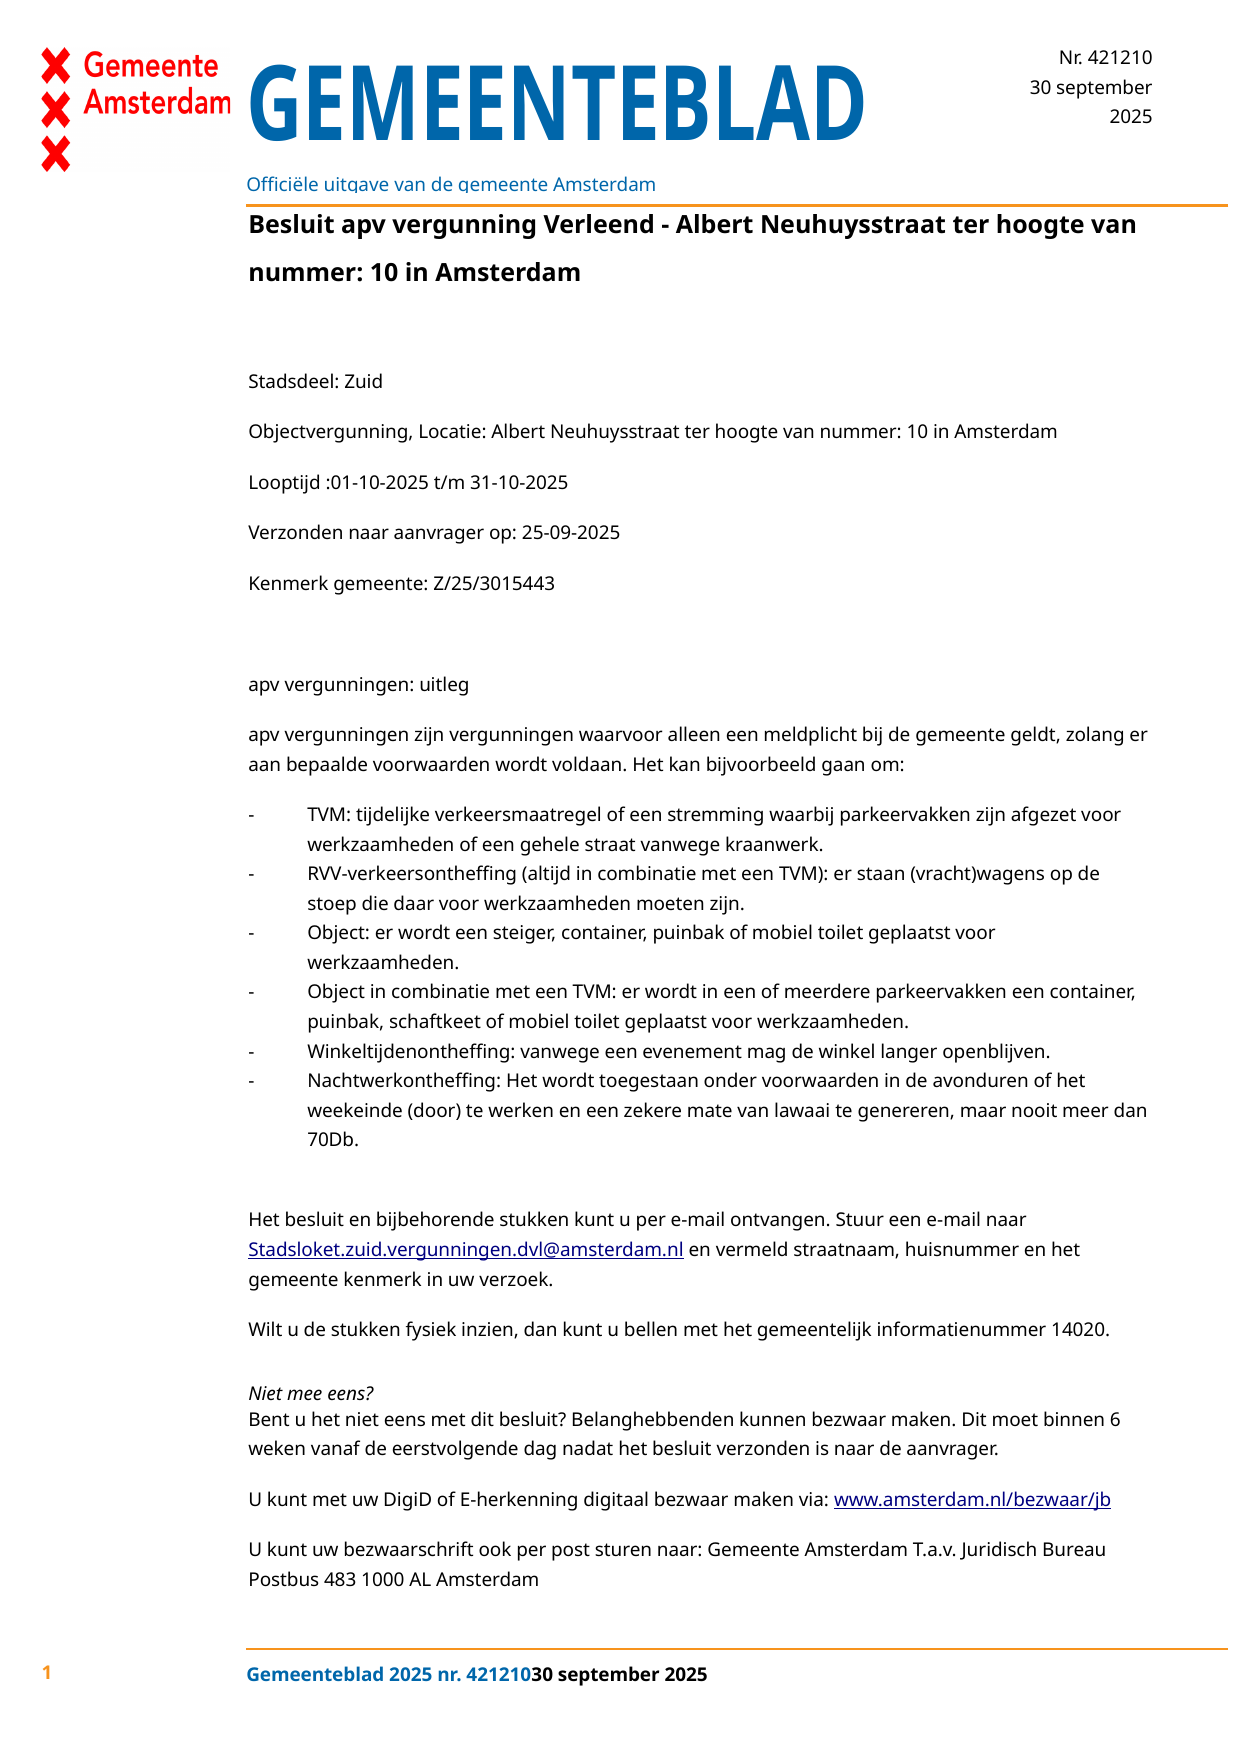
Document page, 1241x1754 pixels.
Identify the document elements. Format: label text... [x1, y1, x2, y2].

list Nachtwerkontheffing: Het wordt toegestaan onder voorwaarden in de avonduren of het weekeinde (door) te werken en een zekere mate van lawaai te genereren, maar nooit meer dan 70Db. [248, 1067, 1152, 1152]
text Besluit apv vergunning Verleend - Albert Neuhuysstraat ter hoogte van nummer: 10 in Amsterdam [248, 207, 1152, 288]
list TVM: tijdelijke verkeersmaatregel of een stremming waarbij parkeervakken zijn afgezet voor werkzaamheden of een gehele straat vanwege kraanwerk. [248, 801, 1152, 857]
text Looptijd :01-10-2025 t/m 31-10-2025 [248, 469, 1152, 495]
picture [41, 47, 231, 172]
list Winkeltijdenontheffing: vanwege een evenement mag de winkel langer openblijven. [248, 1038, 1152, 1064]
text apv vergunningen zijn vergunningen waarvoor alleen een meldplicht bij de gemeente geldt, zolang er aan bepaalde voorwaarden wordt voldaan. Het kan bijvoorbeeld gaan om: [248, 721, 1152, 777]
text Stadsdeel: Zuid [248, 368, 1152, 394]
list Object in combinatie met een TVM: er wordt in een of meerdere parkeervakken een container, puinbak, schaftkeet of mobiel toilet geplaatst voor werkzaamheden. [248, 979, 1152, 1034]
list RVV-verkeersontheffing (altijd in combinatie met een TVM): er staan (vracht)wagens op de stoep die daar voor werkzaamheden moeten zijn. [248, 860, 1152, 916]
text U kunt met uw DigiD of E-herkenning digitaal bezwaar maken via: www.amsterdam.nl/bezwaar/jb [248, 1486, 1152, 1512]
text Bent u het niet eens met dit besluit? Belanghebbenden kunnen bezwaar maken. Dit moet binnen 6 weken vanaf de eerstvolgende dag nadat het besluit verzonden is naar de aanvrager. [248, 1406, 1152, 1461]
text Kenmerk gemeente: Z/25/3015443 [248, 570, 1152, 596]
text Verzonden naar aanvrager op: 25-09-2025 [248, 519, 1152, 545]
text Niet mee eens? [248, 1380, 1152, 1406]
text Objectvergunning, Locatie: Albert Neuhuysstraat ter hoogte van nummer: 10 in Amsterdam [248, 419, 1152, 444]
text Het besluit en bijbehorende stukken kunt u per e-mail ontvangen. Stuur een e-mail naar Stadsloket.zuid.vergunningen.dvl@amsterdam.nl en vermeld straatnaam, huisnummer en het gemeente kenmerk in uw verzoek. [248, 1207, 1152, 1292]
list Object: er wordt een steiger, container, puinbak of mobiel toilet geplaatst voor werkzaamheden. [248, 919, 1152, 975]
text apv vergunningen: uitleg [248, 671, 1152, 697]
text U kunt uw bezwaarschrift ook per post sturen naar: Gemeente Amsterdam T.a.v. Juridisch Bureau Postbus 483 1000 AL Amsterdam [248, 1536, 1152, 1592]
text Wilt u de stukken fysiek inzien, dan kunt u bellen met het gemeentelijk informatienummer 14020. [248, 1316, 1152, 1342]
